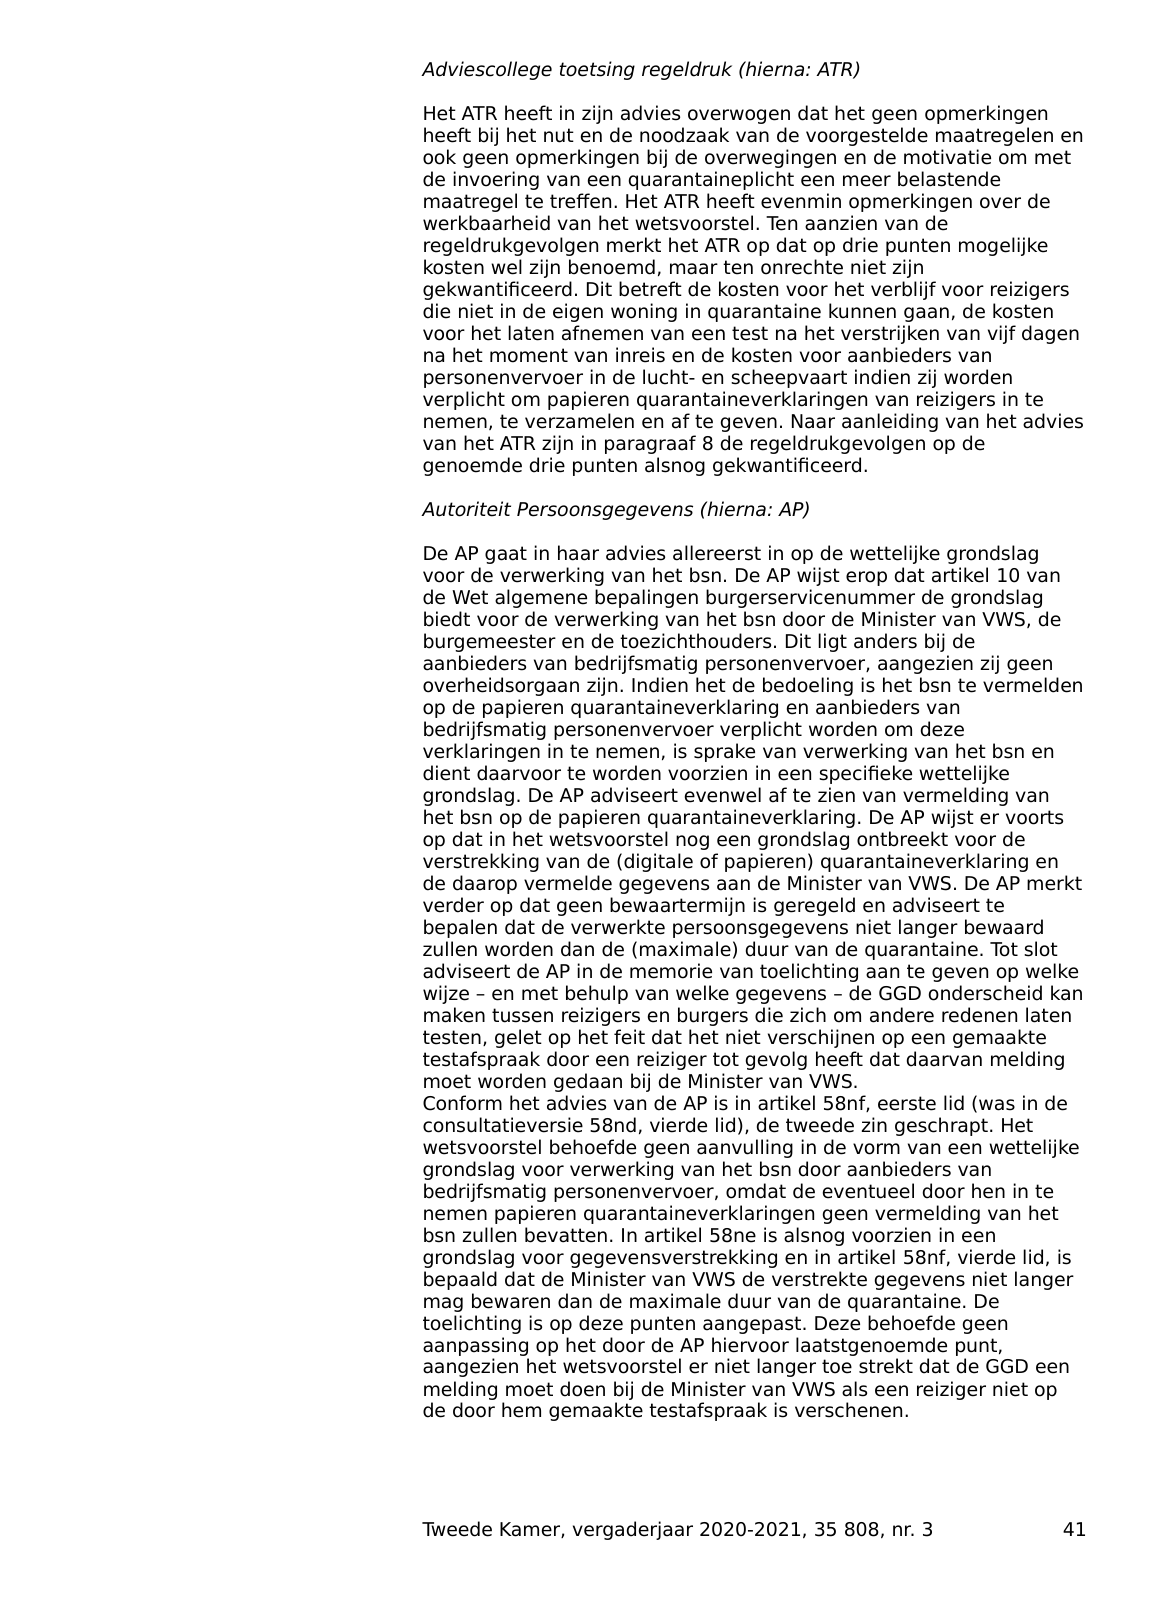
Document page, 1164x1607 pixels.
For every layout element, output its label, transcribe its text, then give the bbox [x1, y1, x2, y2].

subtitle Autoriteit Persoonsgegevens (hierna: AP) [422, 499, 1087, 521]
text Het ATR heeft in zijn advies overwogen dat het geen opmerkingen heeft bij het nut en de noodzaak van de voorgestelde maatregelen en ook geen opmerkingen bij de overwegingen en de motivatie om met de invoering van een quarantaineplicht een meer belastende maatregel te treffen. Het ATR heeft evenmin opmerkingen over de werkbaarheid van het wetsvoorstel. Ten aanzien van de regeldrukgevolgen merkt het ATR op dat op drie punten mogelijke kosten wel zijn benoemd, maar ten onrechte niet zijn gekwantificeerd. Dit betreft de kosten voor het verblijf voor reizigers die niet in de eigen woning in quarantaine kunnen gaan, de kosten voor het laten afnemen van een test na het verstrijken van vijf dagen na het moment van inreis en de kosten voor aanbieders van personenvervoer in de lucht- en scheepvaart indien zij worden verplicht om papieren quarantaineverklaringen van reizigers in te nemen, te verzamelen en af te geven. Naar aanleiding van het advies van het ATR zijn in paragraaf 8 de regeldrukgevolgen op de genoemde drie punten alsnog gekwantificeerd. [422, 103, 1087, 477]
text De AP gaat in haar advies allereerst in op de wettelijke grondslag voor de verwerking van het bsn. De AP wijst erop dat artikel 10 van de Wet algemene bepalingen burgerservicenummer de grondslag biedt voor de verwerking van het bsn door de Minister van VWS, de burgemeester en de toezichthouders. Dit ligt anders bij de aanbieders van bedrijfsmatig personenvervoer, aangezien zij geen overheidsorgaan zijn. Indien het de bedoeling is het bsn te vermelden op de papieren quarantaineverklaring en aanbieders van bedrijfsmatig personenvervoer verplicht worden om deze verklaringen in te nemen, is sprake van verwerking van het bsn en dient daarvoor te worden voorzien in een specifieke wettelijke grondslag. De AP adviseert evenwel af te zien van vermelding van het bsn op de papieren quarantaineverklaring. De AP wijst er voorts op dat in het wetsvoorstel nog een grondslag ontbreekt voor de verstrekking van de (digitale of papieren) quarantaineverklaring en de daarop vermelde gegevens aan de Minister van VWS. De AP merkt verder op dat geen bewaartermijn is geregeld en adviseert te bepalen dat de verwerkte persoonsgegevens niet langer bewaard zullen worden dan de (maximale) duur van de quarantaine. Tot slot adviseert de AP in de memorie van toelichting aan te geven op welke wijze – en met behulp van welke gegevens – de GGD onderscheid kan maken tussen reizigers en burgers die zich om andere redenen laten testen, gelet op het feit dat het niet verschijnen op een gemaakte testafspraak door een reiziger tot gevolg heeft dat daarvan melding moet worden gedaan bij de Minister van VWS. [422, 543, 1087, 1093]
subtitle Adviescollege toetsing regeldruk (hierna: ATR) [422, 59, 1087, 81]
text Conform het advies van de AP is in artikel 58nf, eerste lid (was in de consultatieversie 58nd, vierde lid), de tweede zin geschrapt. Het wetsvoorstel behoefde geen aanvulling in de vorm van een wettelijke grondslag voor verwerking van het bsn door aanbieders van bedrijfsmatig personenvervoer, omdat de eventueel door hen in te nemen papieren quarantaineverklaringen geen vermelding van het bsn zullen bevatten. In artikel 58ne is alsnog voorzien in een grondslag voor gegevensverstrekking en in artikel 58nf, vierde lid, is bepaald dat de Minister van VWS de verstrekte gegevens niet langer mag bewaren dan de maximale duur van de quarantaine. De toelichting is op deze punten aangepast. Deze behoefde geen aanpassing op het door de AP hiervoor laatstgenoemde punt, aangezien het wetsvoorstel er niet langer toe strekt dat de GGD een melding moet doen bij de Minister van VWS als een reiziger niet op de door hem gemaakte testafspraak is verschenen. [422, 1093, 1087, 1422]
